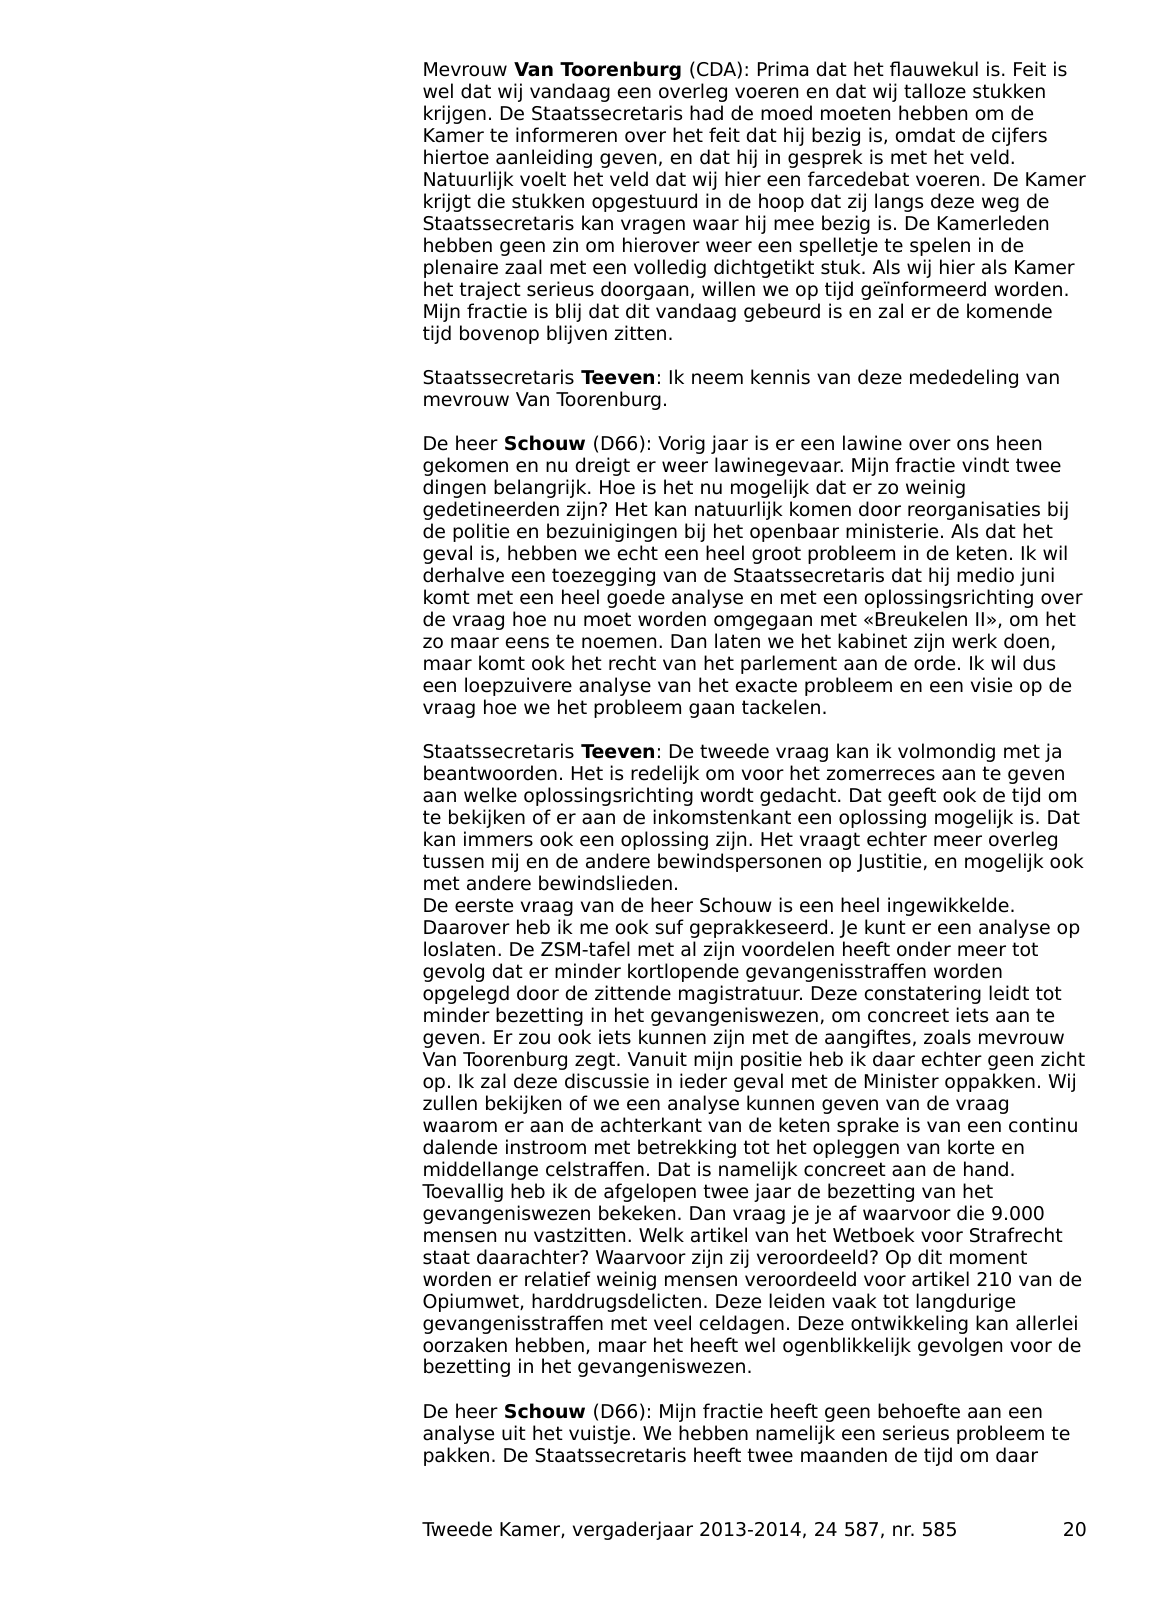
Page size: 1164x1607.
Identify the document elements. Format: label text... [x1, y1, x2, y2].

text De heer Schouw (D66): Vorig jaar is er een lawine over ons heen gekomen en nu dreigt er weer lawinegevaar. Mijn fractie vindt twee dingen belangrijk. Hoe is het nu mogelijk dat er zo weinig gedetineerden zijn? Het kan natuurlijk komen door reorganisaties bij de politie en bezuinigingen bij het openbaar ministerie. Als dat het geval is, hebben we echt een heel groot probleem in de keten. Ik wil derhalve een toezegging van de Staatssecretaris dat hij medio juni komt met een heel goede analyse en met een oplossingsrichting over de vraag hoe nu moet worden omgegaan met «Breukelen II», om het zo maar eens te noemen. Dan laten we het kabinet zijn werk doen, maar komt ook het recht van het parlement aan de orde. Ik wil dus een loepzuivere analyse van het exacte probleem en een visie op de vraag hoe we het probleem gaan tackelen. [422, 433, 1087, 719]
text De eerste vraag van de heer Schouw is een heel ingewikkelde. Daarover heb ik me ook suf geprakkeseerd. Je kunt er een analyse op loslaten. De ZSM-tafel met al zijn voordelen heeft onder meer tot gevolg dat er minder kortlopende gevangenisstraffen worden opgelegd door de zittende magistratuur. Deze constatering leidt tot minder bezetting in het gevangeniswezen, om concreet iets aan te geven. Er zou ook iets kunnen zijn met de aangiftes, zoals mevrouw Van Toorenburg zegt. Vanuit mijn positie heb ik daar echter geen zicht op. Ik zal deze discussie in ieder geval met de Minister oppakken. Wij zullen bekijken of we een analyse kunnen geven van de vraag waarom er aan de achterkant van de keten sprake is van een continu dalende instroom met betrekking tot het opleggen van korte en middellange celstraffen. Dat is namelijk concreet aan de hand. Toevallig heb ik de afgelopen twee jaar de bezetting van het gevangeniswezen bekeken. Dan vraag je je af waarvoor die 9.000 mensen nu vastzitten. Welk artikel van het Wetboek voor Strafrecht staat daarachter? Waarvoor zijn zij veroordeeld? Op dit moment worden er relatief weinig mensen veroordeeld voor artikel 210 van de Opiumwet, harddrugsdelicten. Deze leiden vaak tot langdurige gevangenisstraffen met veel celdagen. Deze ontwikkeling kan allerlei oorzaken hebben, maar het heeft wel ogenblikkelijk gevolgen voor de bezetting in het gevangeniswezen. [422, 895, 1087, 1378]
text De heer Schouw (D66): Mijn fractie heeft geen behoefte aan een analyse uit het vuistje. We hebben namelijk een serieus probleem te pakken. De Staatssecretaris heeft twee maanden de tijd om daar [422, 1401, 1087, 1467]
text Staatssecretaris Teeven: De tweede vraag kan ik volmondig met ja beantwoorden. Het is redelijk om voor het zomerreces aan te geven aan welke oplossingsrichting wordt gedacht. Dat geeft ook de tijd om te bekijken of er aan de inkomstenkant een oplossing mogelijk is. Dat kan immers ook een oplossing zijn. Het vraagt echter meer overleg tussen mij en de andere bewindspersonen op Justitie, en mogelijk ook met andere bewindslieden. [422, 741, 1087, 895]
text Mevrouw Van Toorenburg (CDA): Prima dat het flauwekul is. Feit is wel dat wij vandaag een overleg voeren en dat wij talloze stukken krijgen. De Staatssecretaris had de moed moeten hebben om de Kamer te informeren over het feit dat hij bezig is, omdat de cijfers hiertoe aanleiding geven, en dat hij in gesprek is met het veld. Natuurlijk voelt het veld dat wij hier een farcedebat voeren. De Kamer krijgt die stukken opgestuurd in de hoop dat zij langs deze weg de Staatssecretaris kan vragen waar hij mee bezig is. De Kamerleden hebben geen zin om hierover weer een spelletje te spelen in de plenaire zaal met een volledig dichtgetikt stuk. Als wij hier als Kamer het traject serieus doorgaan, willen we op tijd geïnformeerd worden. Mijn fractie is blij dat dit vandaag gebeurd is en zal er de komende tijd bovenop blijven zitten. [422, 59, 1087, 345]
text Staatssecretaris Teeven: Ik neem kennis van deze mededeling van mevrouw Van Toorenburg. [422, 367, 1087, 411]
